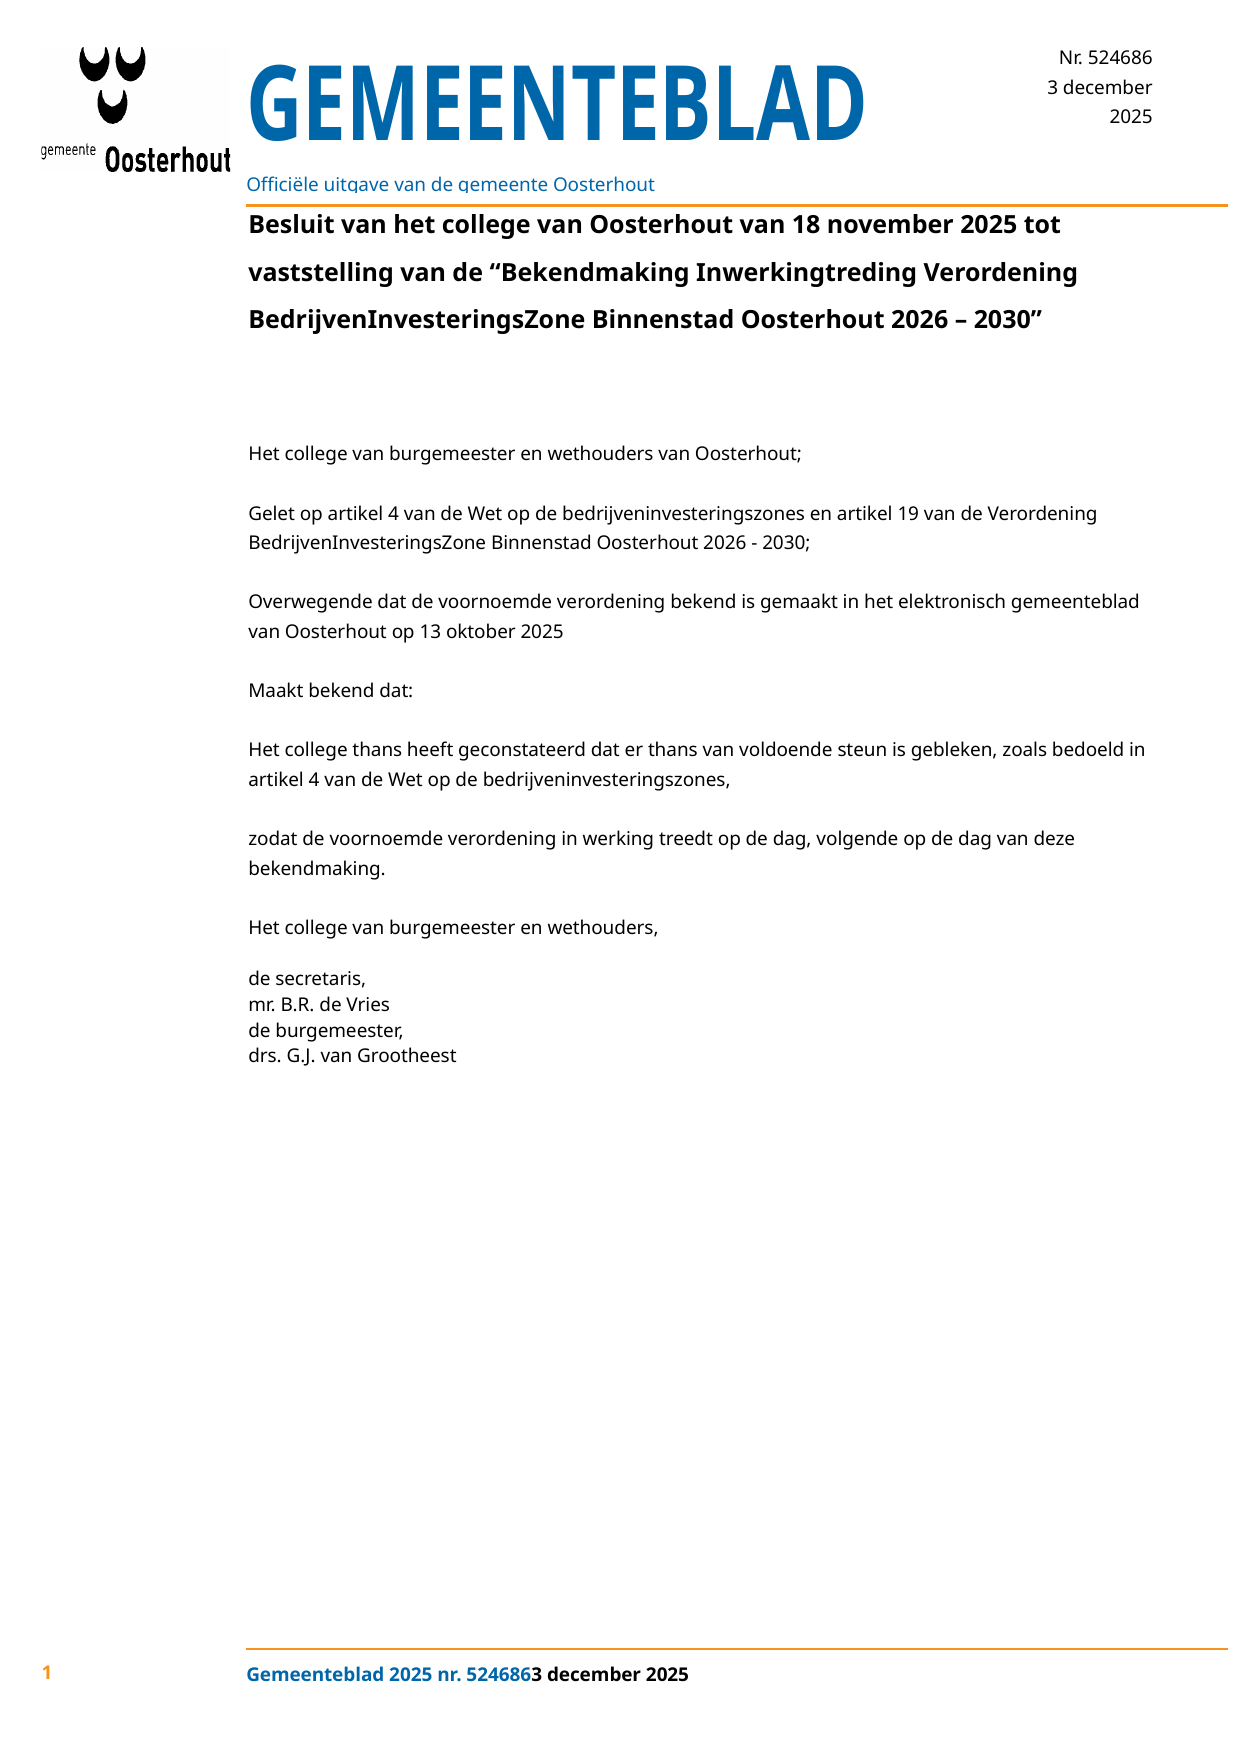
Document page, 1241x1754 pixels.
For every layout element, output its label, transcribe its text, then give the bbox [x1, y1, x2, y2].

text mr. B.R. de Vries [248, 991, 1152, 1017]
text drs. G.J. van Grootheest [248, 1042, 1152, 1068]
text Het college van burgemeester en wethouders, [248, 914, 1152, 939]
text de burgemeester, [248, 1017, 1152, 1042]
text Overwegende dat de voornoemde verordening bekend is gemaakt in het elektronisch gemeenteblad van Oosterhout op 13 oktober 2025 [248, 588, 1152, 644]
text Maakt bekend dat: [248, 677, 1152, 703]
text Het college van burgemeester en wethouders van Oosterhout; [248, 441, 1152, 466]
picture [41, 47, 231, 172]
text Gelet op artikel 4 van de Wet op de bedrijveninvesteringszones en artikel 19 van de Verordening BedrijvenInvesteringsZone Binnenstad Oosterhout 2026 - 2030; [248, 500, 1152, 555]
text Besluit van het college van Oosterhout van 18 november 2025 tot vaststelling van de “Bekendmaking Inwerkingtreding Verordening BedrijvenInvesteringsZone Binnenstad Oosterhout 2026 – 2030” [248, 207, 1152, 336]
text zodat de voornoemde verordening in werking treedt op de dag, volgende op de dag van deze bekendmaking. [248, 825, 1152, 880]
text de secretaris, [248, 965, 1152, 991]
text Het college thans heeft geconstateerd dat er thans van voldoende steun is gebleken, zoals bedoeld in artikel 4 van de Wet op de bedrijveninvesteringszones, [248, 736, 1152, 792]
